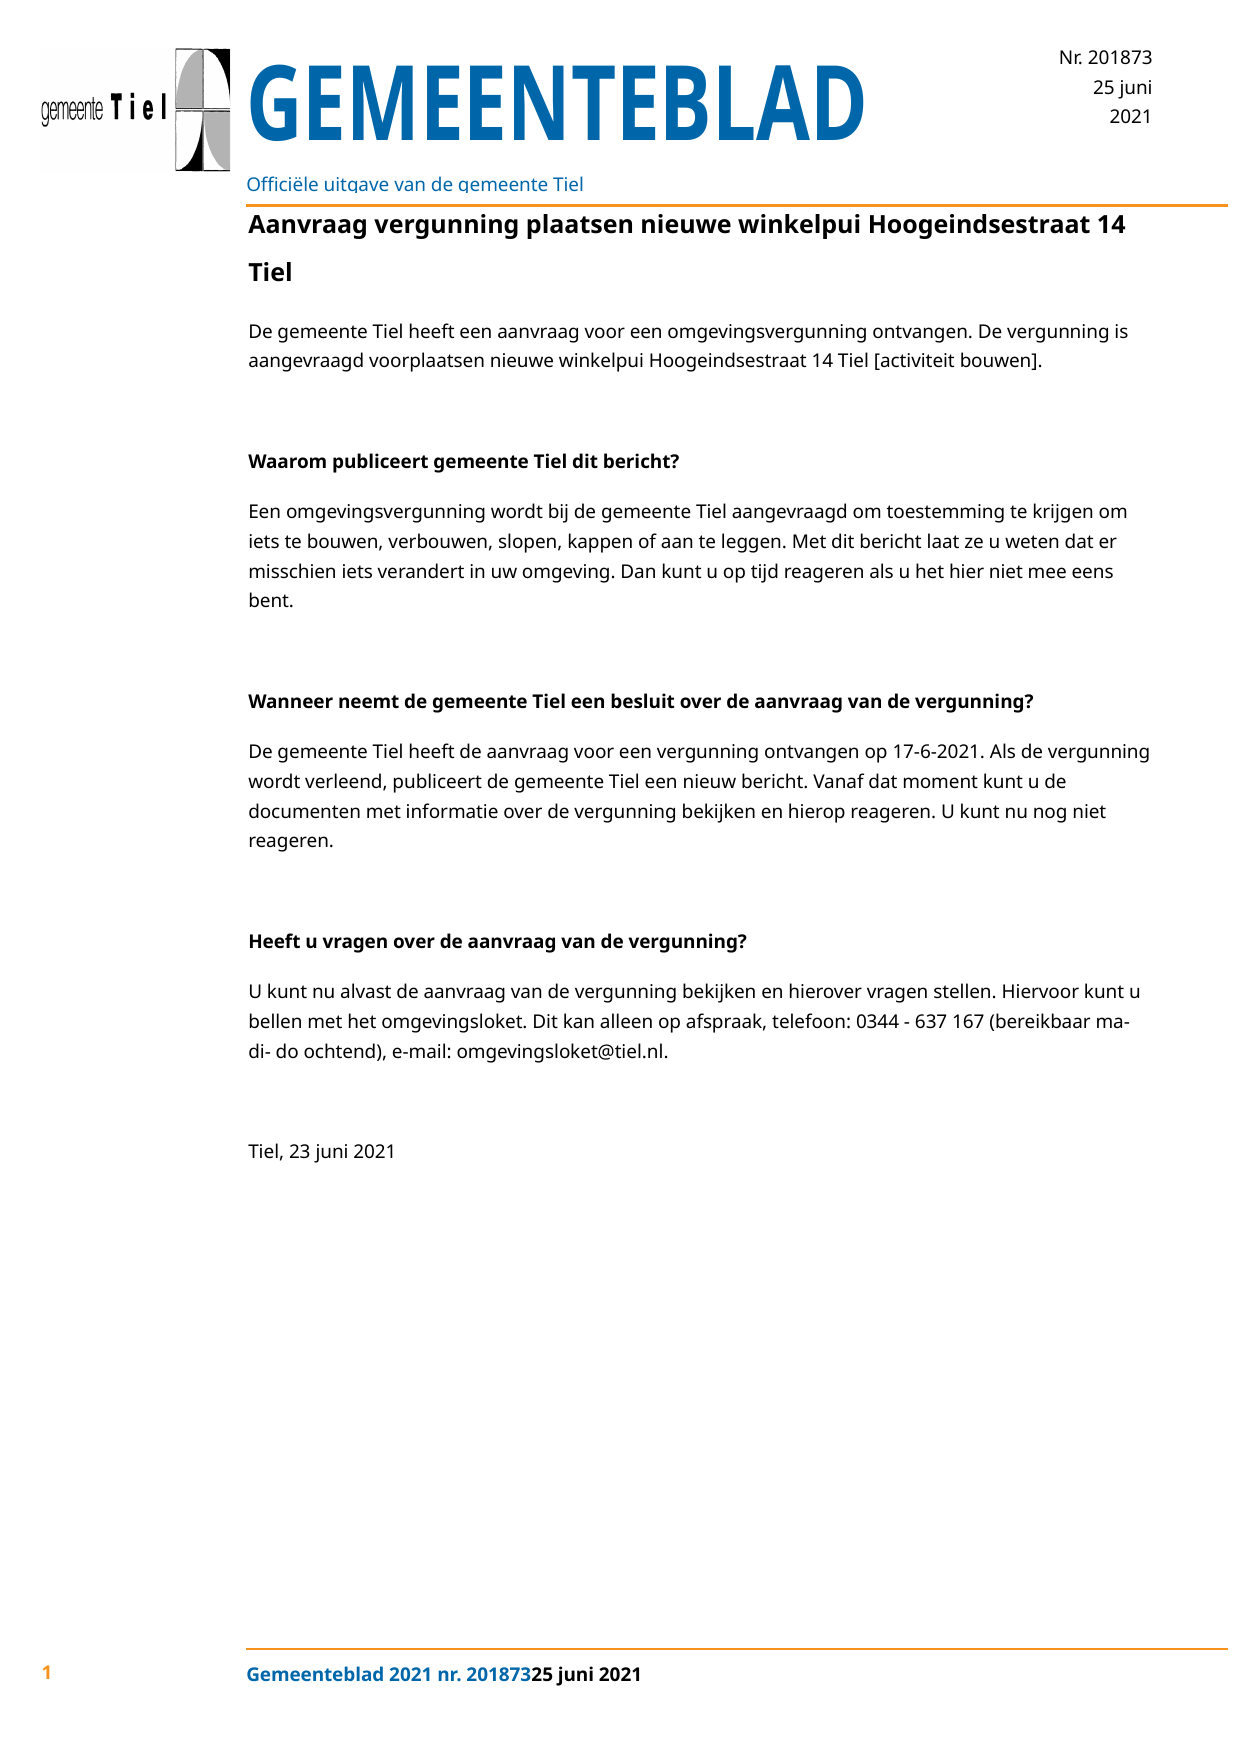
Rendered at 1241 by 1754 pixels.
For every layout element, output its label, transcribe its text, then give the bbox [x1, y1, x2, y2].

text Een omgevingsvergunning wordt bij de gemeente Tiel aangevraagd om toestemming te krijgen om iets te bouwen, verbouwen, slopen, kappen of aan te leggen. Met dit bericht laat ze u weten dat er misschien iets verandert in uw omgeving. Dan kunt u op tijd reageren als u het hier niet mee eens bent. [248, 499, 1152, 613]
picture [41, 47, 231, 172]
text Waarom publiceert gemeente Tiel dit bericht? [248, 448, 1152, 474]
text Wanneer neemt de gemeente Tiel een besluit over de aanvraag van de vergunning? [248, 688, 1152, 714]
text Tiel, 23 juni 2021 [248, 1139, 1152, 1164]
text Heeft u vragen over de aanvraag van de vergunning? [248, 928, 1152, 954]
text De gemeente Tiel heeft een aanvraag voor een omgevingsvergunning ontvangen. De vergunning is aangevraagd voorplaatsen nieuwe winkelpui Hoogeindsestraat 14 Tiel [activiteit bouwen]. [248, 318, 1152, 373]
text Aanvraag vergunning plaatsen nieuwe winkelpui Hoogeindsestraat 14 Tiel [248, 207, 1152, 288]
text De gemeente Tiel heeft de aanvraag voor een vergunning ontvangen op 17-6-2021. Als de vergunning wordt verleend, publiceert de gemeente Tiel een nieuw bericht. Vanaf dat moment kunt u de documenten met informatie over de vergunning bekijken en hierop reageren. U kunt nu nog niet reageren. [248, 739, 1152, 853]
text U kunt nu alvast de aanvraag van de vergunning bekijken en hierover vragen stellen. Hiervoor kunt u bellen met het omgevingsloket. Dit kan alleen op afspraak, telefoon: 0344 - 637 167 (bereikbaar ma-di- do ochtend), e-mail: omgevingsloket@tiel.nl. [248, 979, 1152, 1064]
